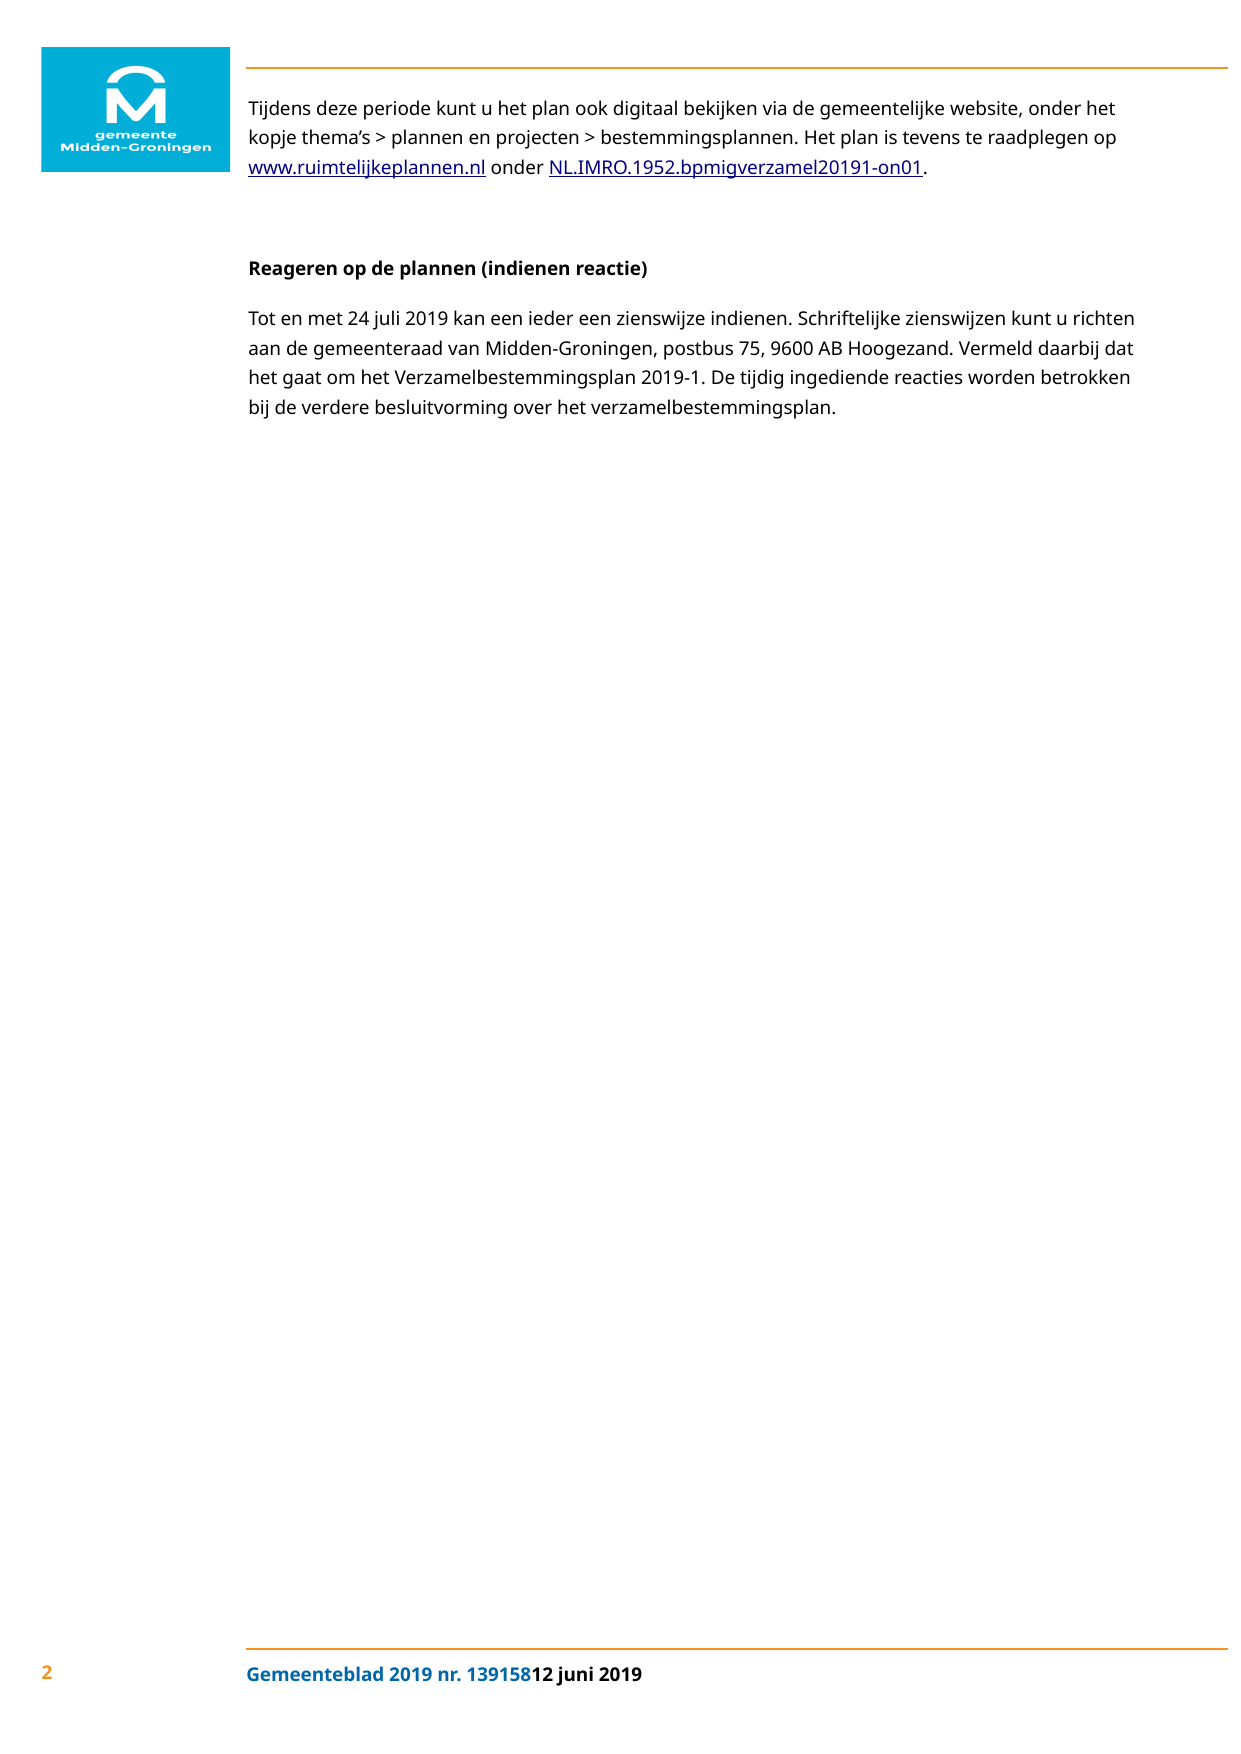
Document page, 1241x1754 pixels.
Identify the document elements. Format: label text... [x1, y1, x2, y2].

picture [107, 89, 165, 122]
picture [108, 66, 164, 82]
text Tot en met 24 juli 2019 kan een ieder een zienswijze indienen. Schriftelijke zienswijzen kunt u richten aan de gemeenteraad van Midden-Groningen, postbus 75, 9600 AB Hoogezand. Vermeld daarbij dat het gaat om het Verzamelbestemmingsplan 2019-1. De tijdig ingediende reacties worden betrokken bij de verdere besluitvorming over het verzamelbestemmingsplan. [248, 305, 1152, 420]
text Reageren op de plannen (indienen reactie) [248, 255, 1152, 281]
text Tijdens deze periode kunt u het plan ook digitaal bekijken via de gemeentelijke website, onder het kopje thema’s > plannen en projecten > bestemmingsplannen. Het plan is tevens te raadplegen op www.ruimtelijkeplannen.nl onder NL.IMRO.1952.bpmigverzamel20191-on01. [248, 95, 1152, 180]
picture [184, 146, 190, 153]
